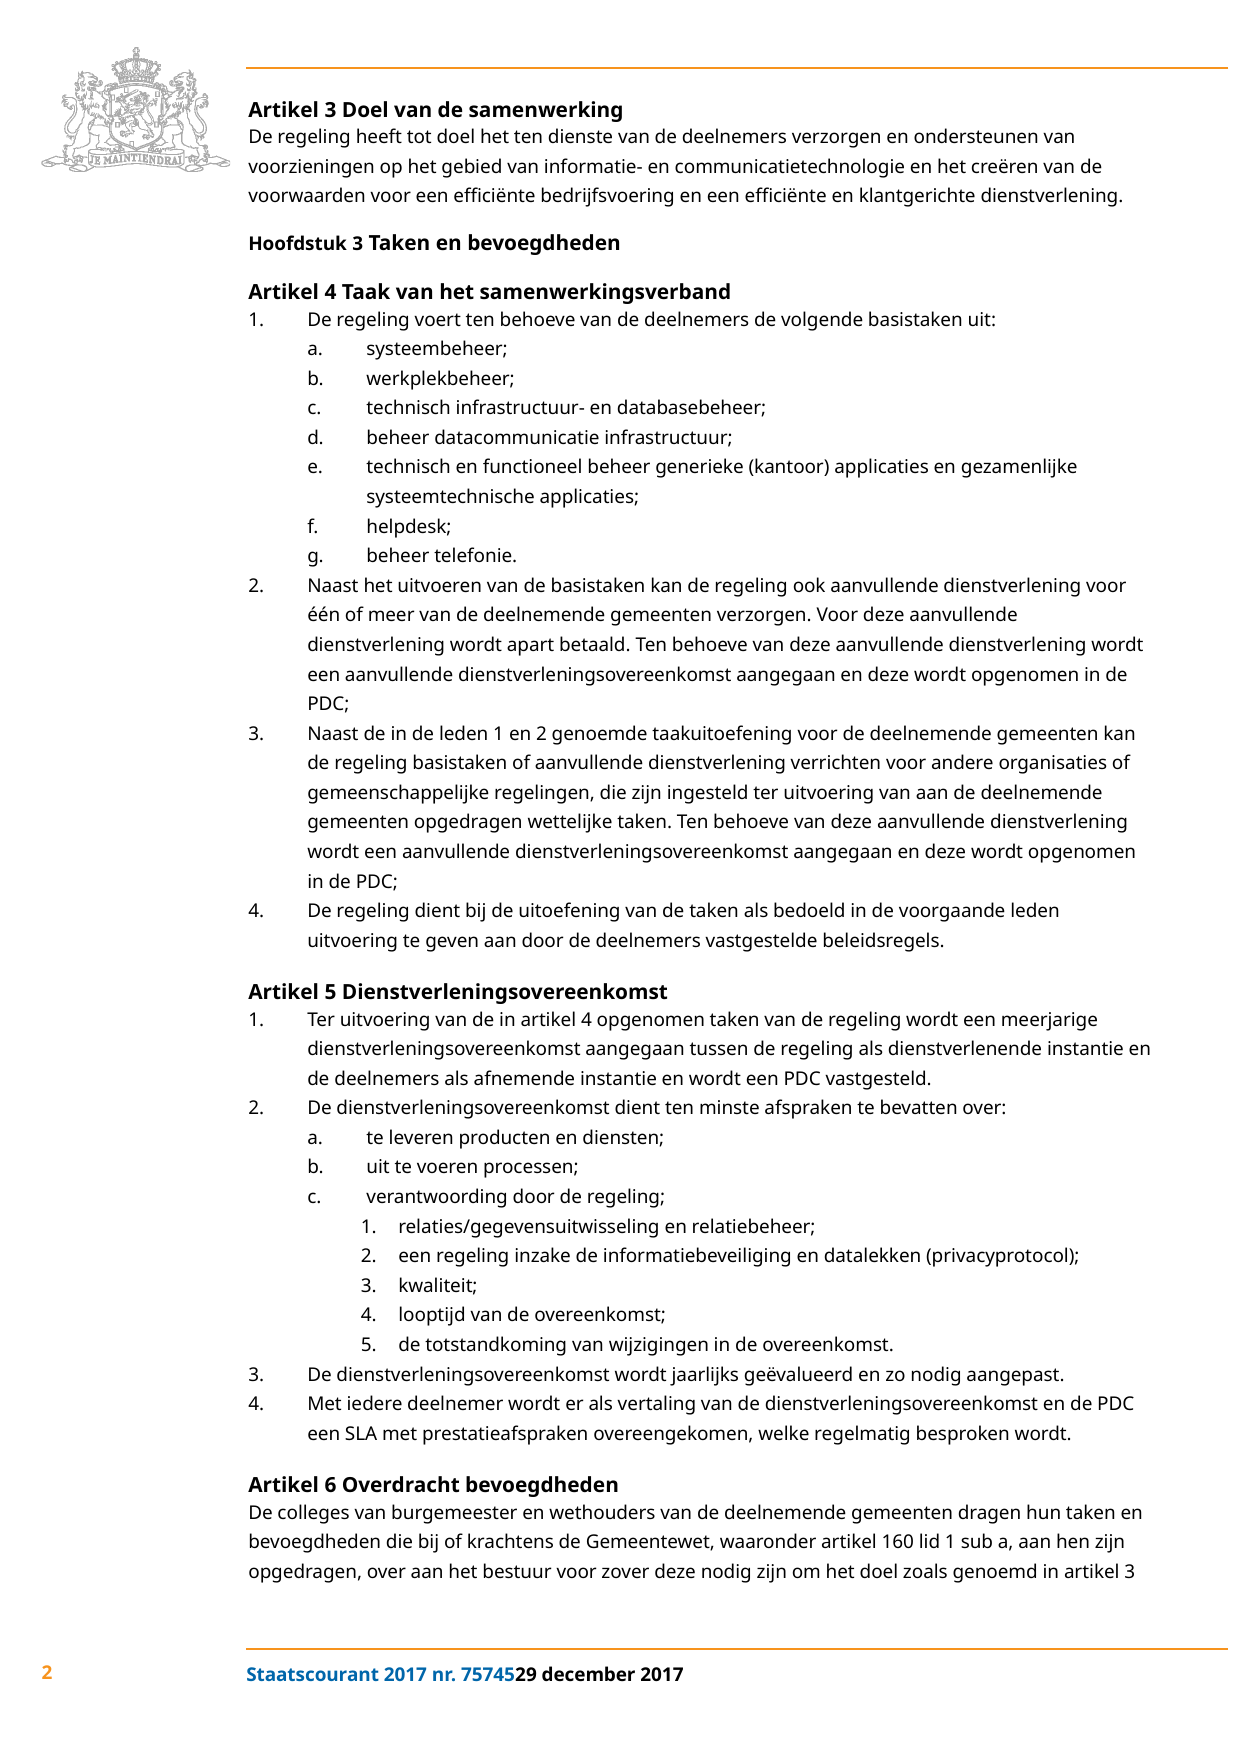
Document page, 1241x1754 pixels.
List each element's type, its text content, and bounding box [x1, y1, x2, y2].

list beheer telefonie. [307, 542, 1152, 568]
list kwaliteit; [361, 1272, 1152, 1298]
list uit te voeren processen; [307, 1154, 1152, 1179]
list de totstandkoming van wijzigingen in de overeenkomst. [361, 1331, 1152, 1357]
list technisch infrastructuur- en databasebeheer; [307, 394, 1152, 420]
text Artikel 4 Taak van het samenwerkingsverband [248, 277, 1152, 306]
list Met iedere deelnemer wordt er als vertaling van de dienstverleningsovereenkomst en de PDC een SLA met prestatieafspraken overeengekomen, welke regelmatig besproken wordt. [248, 1390, 1152, 1446]
list De regeling dient bij de uitoefening van de taken als bedoeld in de voorgaande leden uitvoering te geven aan door de deelnemers vastgestelde beleidsregels. [248, 897, 1152, 953]
list te leveren producten en diensten; [307, 1124, 1152, 1150]
text Artikel 5 Dienstverleningsovereenkomst [248, 977, 1152, 1006]
picture [41, 47, 231, 172]
list Naast het uitvoeren van de basistaken kan de regeling ook aanvullende dienstverlening voor één of meer van de deelnemende gemeenten verzorgen. Voor deze aanvullende dienstverlening wordt apart betaald. Ten behoeve van deze aanvullende dienstverlening wordt een aanvullende dienstverleningsovereenkomst aangegaan en deze wordt opgenomen in de PDC; [248, 572, 1152, 716]
list werkplekbeheer; [307, 365, 1152, 391]
list verantwoording door de regeling; [307, 1183, 1152, 1209]
text Artikel 3 Doel van de samenwerking [248, 95, 1152, 123]
list looptijd van de overeenkomst; [361, 1302, 1152, 1327]
list De dienstverleningsovereenkomst dient ten minste afspraken te bevatten over: [248, 1094, 1152, 1120]
list een regeling inzake de informatiebeveiliging en datalekken (privacyprotocol); [361, 1242, 1152, 1268]
list relaties/gegevensuitwisseling en relatiebeheer; [361, 1213, 1152, 1239]
list beheer datacommunicatie infrastructuur; [307, 424, 1152, 450]
list De regeling voert ten behoeve van de deelnemers de volgende basistaken uit: [248, 306, 1152, 331]
text Hoofdstuk 3 Taken en bevoegdheden [248, 228, 1152, 256]
list Naast de in de leden 1 en 2 genoemde taakuitoefening voor de deelnemende gemeenten kan de regeling basistaken of aanvullende dienstverlening verrichten voor andere organisaties of gemeenschappelijke regelingen, die zijn ingesteld ter uitvoering van aan de deelnemende gemeenten opgedragen wettelijke taken. Ten behoeve van deze aanvullende dienstverlening wordt een aanvullende dienstverleningsovereenkomst aangegaan en deze wordt opgenomen in de PDC; [248, 720, 1152, 893]
list Ter uitvoering van de in artikel 4 opgenomen taken van de regeling wordt een meerjarige dienstverleningsovereenkomst aangegaan tussen de regeling als dienstverlenende instantie en de deelnemers als afnemende instantie en wordt een PDC vastgesteld. [248, 1006, 1152, 1091]
list technisch en functioneel beheer generieke (kantoor) applicaties en gezamenlijke systeemtechnische applicaties; [307, 454, 1152, 509]
list helpdesk; [307, 513, 1152, 538]
list De dienstverleningsovereenkomst wordt jaarlijks geëvalueerd en zo nodig aangepast. [248, 1361, 1152, 1387]
list systeembeheer; [307, 335, 1152, 361]
text Artikel 6 Overdracht bevoegdheden [248, 1470, 1152, 1499]
text De regeling heeft tot doel het ten dienste van de deelnemers verzorgen en ondersteunen van voorzieningen op het gebied van informatie- en communicatietechnologie en het creëren van de voorwaarden voor een efficiënte bedrijfsvoering en een efficiënte en klantgerichte dienstverlening. [248, 123, 1152, 208]
text De colleges van burgemeester en wethouders van de deelnemende gemeenten dragen hun taken en bevoegdheden die bij of krachtens de Gemeentewet, waaronder artikel 160 lid 1 sub a, aan hen zijn opgedragen, over aan het bestuur voor zover deze nodig zijn om het doel zoals genoemd in artikel 3 [248, 1499, 1152, 1584]
